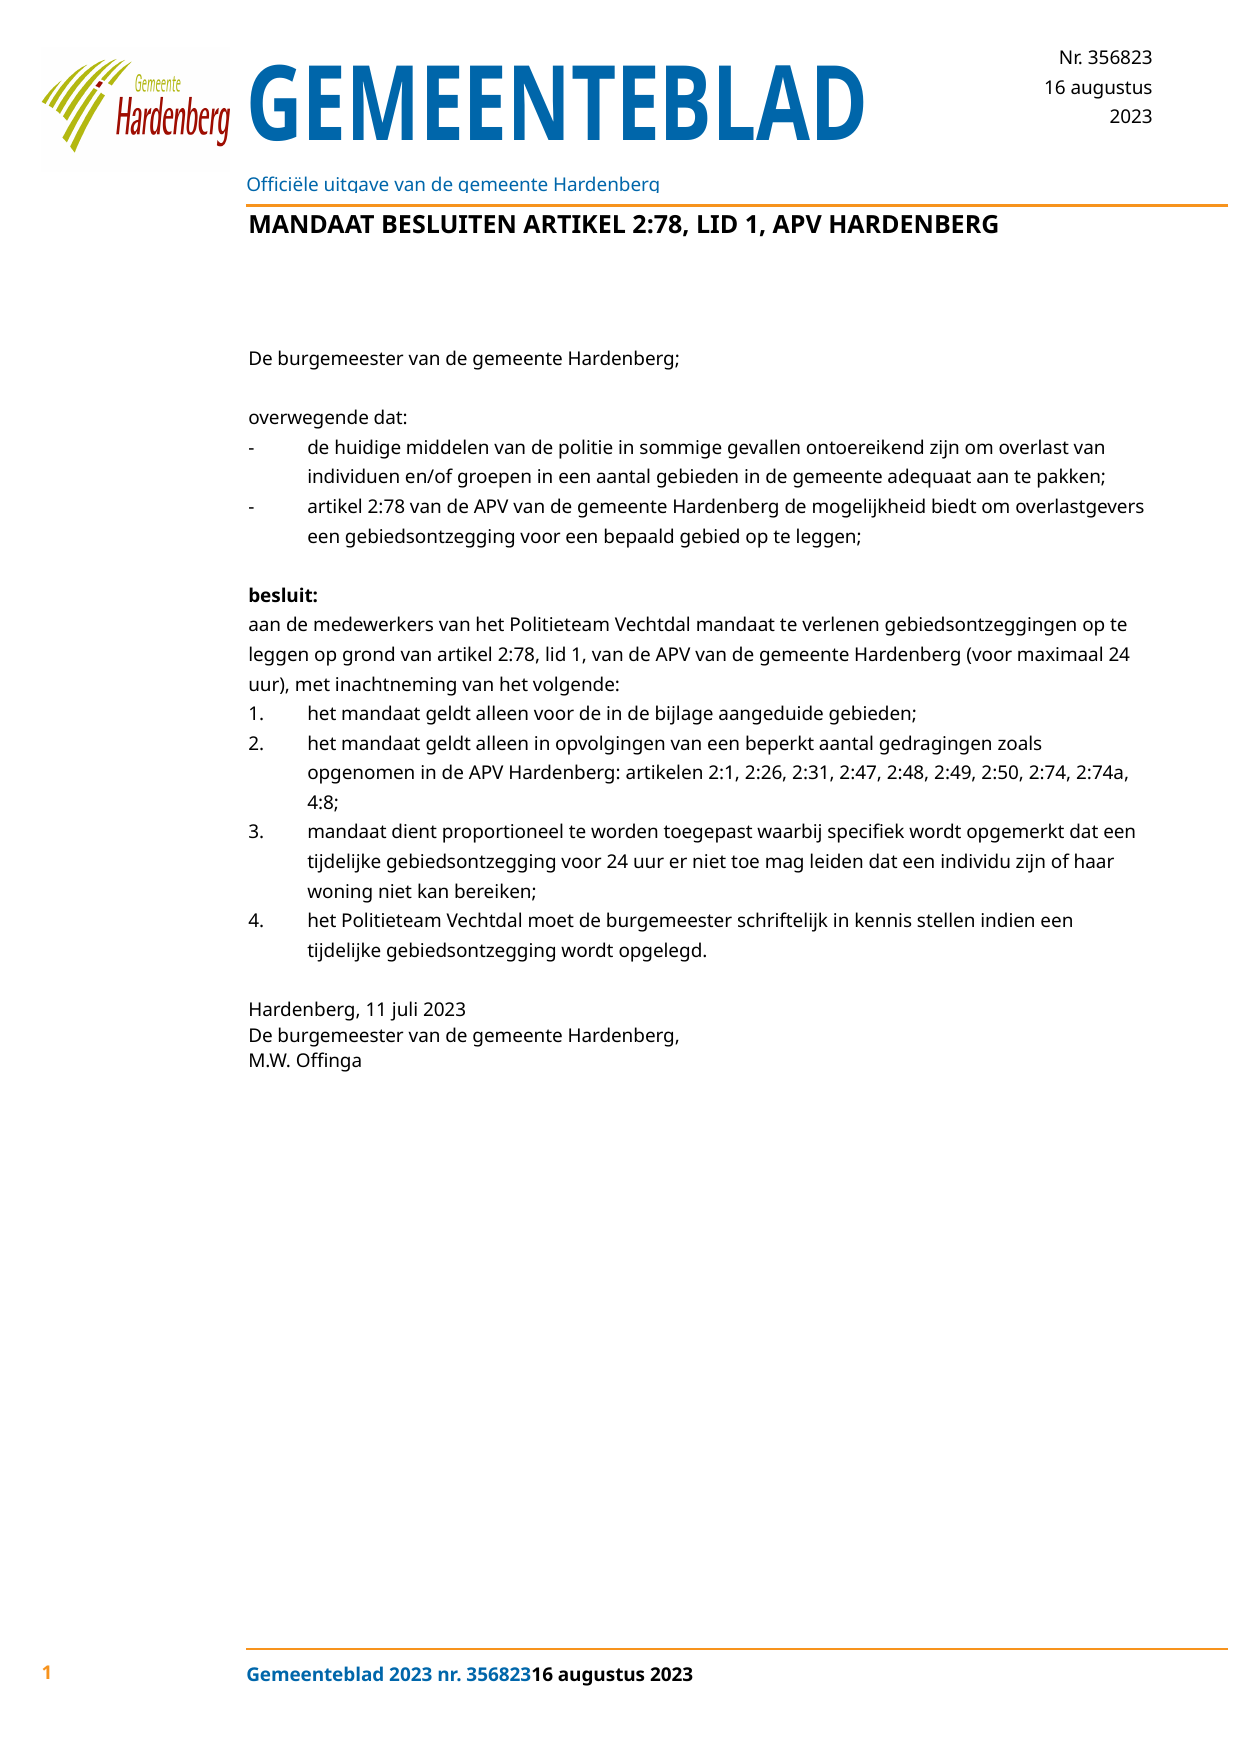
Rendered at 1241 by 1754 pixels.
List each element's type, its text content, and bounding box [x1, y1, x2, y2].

list het mandaat geldt alleen in opvolgingen van een beperkt aantal gedragingen zoals opgenomen in de APV Hardenberg: artikelen 2:1, 2:26, 2:31, 2:47, 2:48, 2:49, 2:50, 2:74, 2:74a, 4:8; [248, 730, 1152, 815]
list het mandaat geldt alleen voor de in de bijlage aangeduide gebieden; [248, 700, 1152, 726]
text De burgemeester van de gemeente Hardenberg, [248, 1022, 1152, 1048]
text De burgemeester van de gemeente Hardenberg; [248, 345, 1152, 371]
text MANDAAT BESLUITEN ARTIKEL 2:78, LID 1, APV HARDENBERG [248, 207, 1152, 241]
list de huidige middelen van de politie in sommige gevallen ontoereikend zijn om overlast van individuen en/of groepen in een aantal gebieden in de gemeente adequaat aan te pakken; [248, 434, 1152, 489]
list mandaat dient proportioneel te worden toegepast waarbij specifiek wordt opgemerkt dat een tijdelijke gebiedsontzegging voor 24 uur er niet toe mag leiden dat een individu zijn of haar woning niet kan bereiken; [248, 819, 1152, 903]
text aan de medewerkers van het Politieteam Vechtdal mandaat te verlenen gebiedsontzeggingen op te leggen op grond van artikel 2:78, lid 1, van de APV van de gemeente Hardenberg (voor maximaal 24 uur), met inachtneming van het volgende: [248, 612, 1152, 696]
picture [41, 47, 231, 172]
text M.W. Offinga [248, 1048, 1152, 1073]
list artikel 2:78 van de APV van de gemeente Hardenberg de mogelijkheid biedt om overlastgevers een gebiedsontzegging voor een bepaald gebied op te leggen; [248, 493, 1152, 548]
text overwegende dat: [248, 404, 1152, 430]
list het Politieteam Vechtdal moet de burgemeester schriftelijk in kennis stellen indien een tijdelijke gebiedsontzegging wordt opgelegd. [248, 907, 1152, 963]
text besluit: [248, 582, 1152, 608]
text Hardenberg, 11 juli 2023 [248, 996, 1152, 1022]
